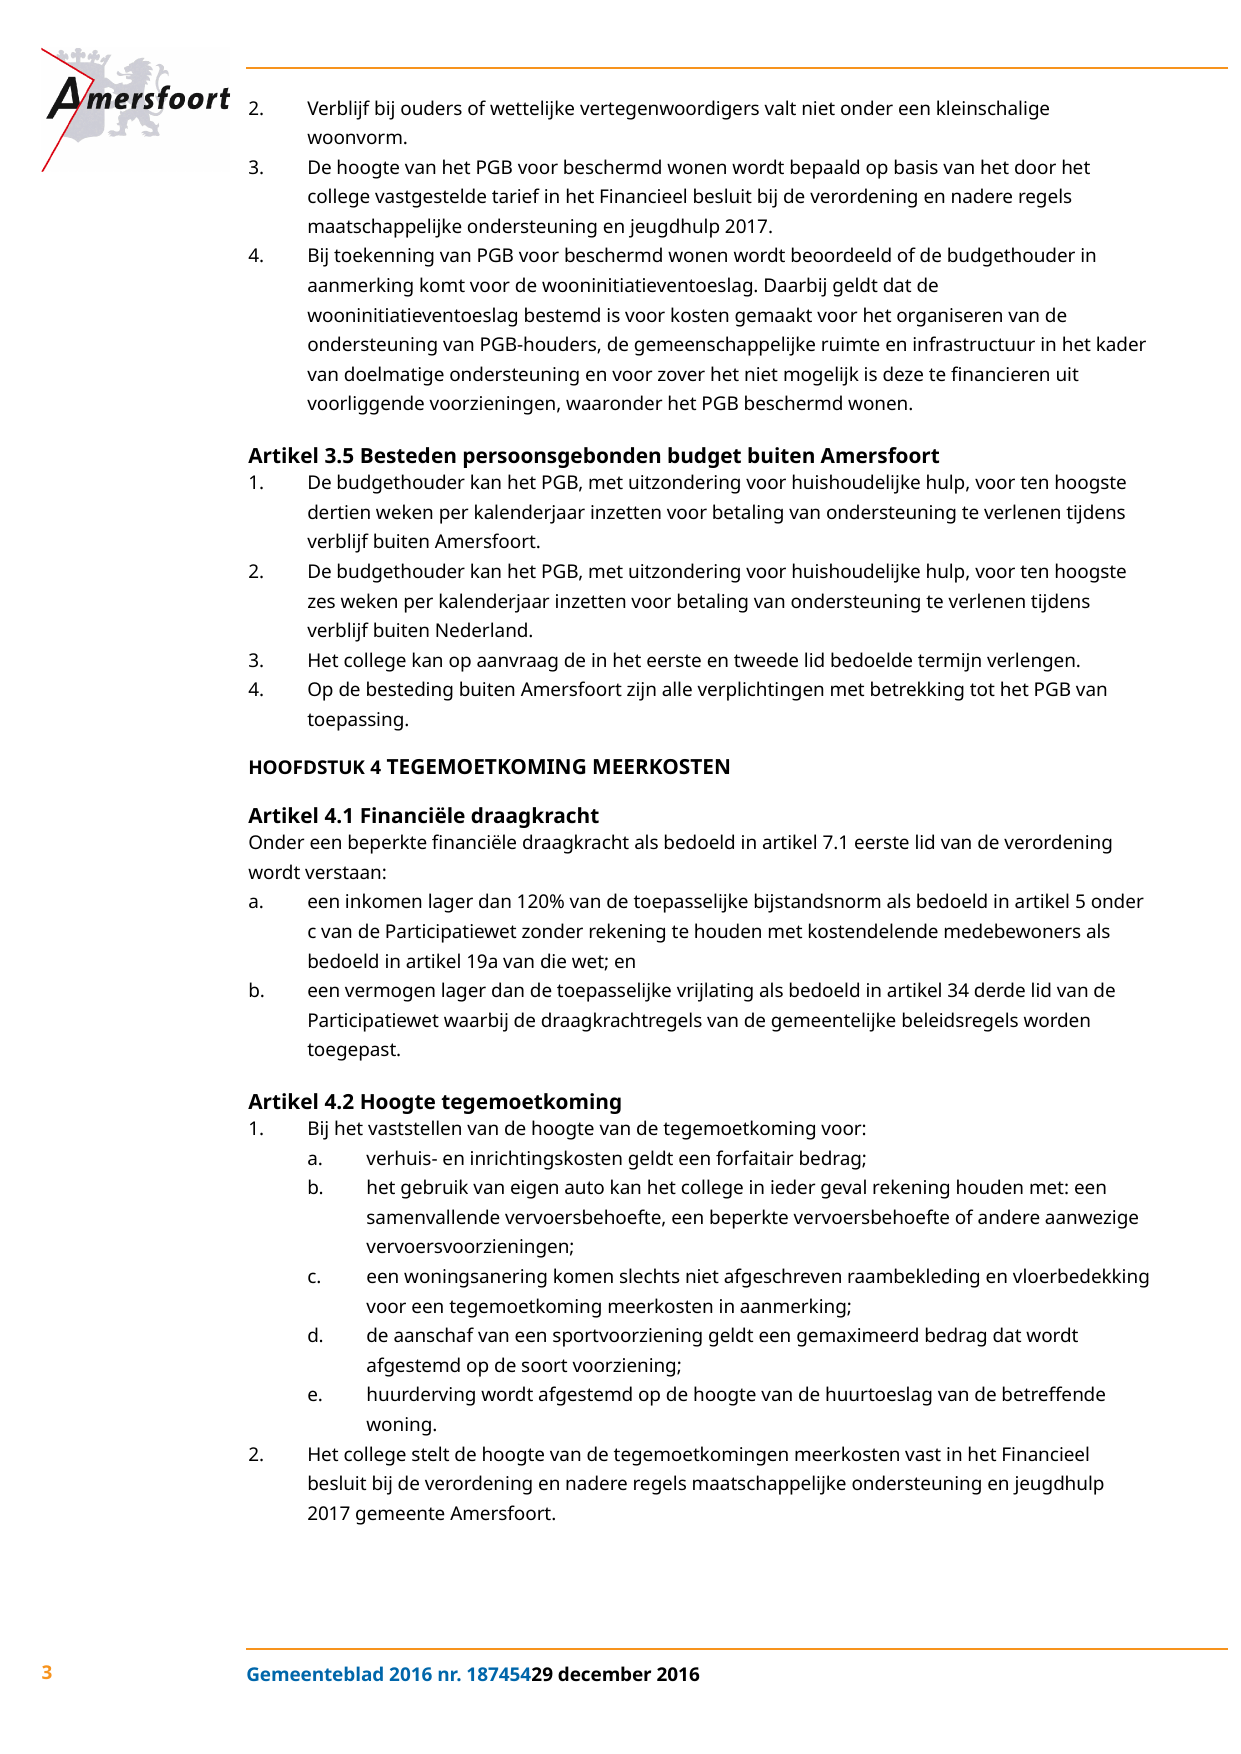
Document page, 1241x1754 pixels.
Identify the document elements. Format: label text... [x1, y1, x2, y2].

list Bij het vaststellen van de hoogte van de tegemoetkoming voor: [248, 1115, 1152, 1141]
list verhuis- en inrichtingskosten geldt een forfaitair bedrag; [307, 1145, 1152, 1171]
list Het college stelt de hoogte van de tegemoetkomingen meerkosten vast in het Financieel besluit bij de verordening en nadere regels maatschappelijke ondersteuning en jeugdhulp 2017 gemeente Amersfoort. [248, 1441, 1152, 1526]
list De hoogte van het PGB voor beschermd wonen wordt bepaald op basis van het door het college vastgestelde tarief in het Financieel besluit bij de verordening en nadere regels maatschappelijke ondersteuning en jeugdhulp 2017. [248, 154, 1152, 239]
list Bij toekenning van PGB voor beschermd wonen wordt beoordeeld of de budgethouder in aanmerking komt voor de wooninitiatieventoeslag. Daarbij geldt dat de wooninitiatieventoeslag bestemd is voor kosten gemaakt voor het organiseren van de ondersteuning van PGB-houders, de gemeenschappelijke ruimte en infrastructuur in het kader van doelmatige ondersteuning en voor zover het niet mogelijk is deze te financieren uit voorliggende voorzieningen, waaronder het PGB beschermd wonen. [248, 243, 1152, 416]
text HOOFDSTUK 4 TEGEMOETKOMING MEERKOSTEN [248, 752, 1152, 780]
text Onder een beperkte financiële draagkracht als bedoeld in artikel 7.1 eerste lid van de verordening wordt verstaan: [248, 829, 1152, 885]
list Op de besteding buiten Amersfoort zijn alle verplichtingen met betrekking tot het PGB van toepassing. [248, 677, 1152, 732]
picture [41, 47, 231, 172]
text Artikel 3.5 Besteden persoonsgebonden budget buiten Amersfoort [248, 441, 1152, 469]
list huurderving wordt afgestemd op de hoogte van de huurtoeslag van de betreffende woning. [307, 1382, 1152, 1437]
list De budgethouder kan het PGB, met uitzondering voor huishoudelijke hulp, voor ten hoogste zes weken per kalenderjaar inzetten voor betaling van ondersteuning te verlenen tijdens verblijf buiten Nederland. [248, 558, 1152, 643]
list De budgethouder kan het PGB, met uitzondering voor huishoudelijke hulp, voor ten hoogste dertien weken per kalenderjaar inzetten voor betaling van ondersteuning te verlenen tijdens verblijf buiten Amersfoort. [248, 469, 1152, 554]
list de aanschaf van een sportvoorziening geldt een gemaximeerd bedrag dat wordt afgestemd op de soort voorziening; [307, 1322, 1152, 1378]
list het gebruik van eigen auto kan het college in ieder geval rekening houden met: een samenvallende vervoersbehoefte, een beperkte vervoersbehoefte of andere aanwezige vervoersvoorzieningen; [307, 1174, 1152, 1259]
list een vermogen lager dan de toepasselijke vrijlating als bedoeld in artikel 34 derde lid van de Participatiewet waarbij de draagkrachtregels van de gemeentelijke beleidsregels worden toegepast. [248, 977, 1152, 1062]
text Artikel 4.2 Hoogte tegemoetkoming [248, 1087, 1152, 1115]
list Verblijf bij ouders of wettelijke vertegenwoordigers valt niet onder een kleinschalige woonvorm. [248, 95, 1152, 150]
list een woningsanering komen slechts niet afgeschreven raambekleding en vloerbedekking voor een tegemoetkoming meerkosten in aanmerking; [307, 1263, 1152, 1319]
list een inkomen lager dan 120% van de toepasselijke bijstandsnorm als bedoeld in artikel 5 onder c van de Participatiewet zonder rekening te houden met kostendelende medebewoners als bedoeld in artikel 19a van die wet; en [248, 889, 1152, 973]
text Artikel 4.1 Financiële draagkracht [248, 801, 1152, 829]
list Het college kan op aanvraag de in het eerste en tweede lid bedoelde termijn verlengen. [248, 647, 1152, 673]
